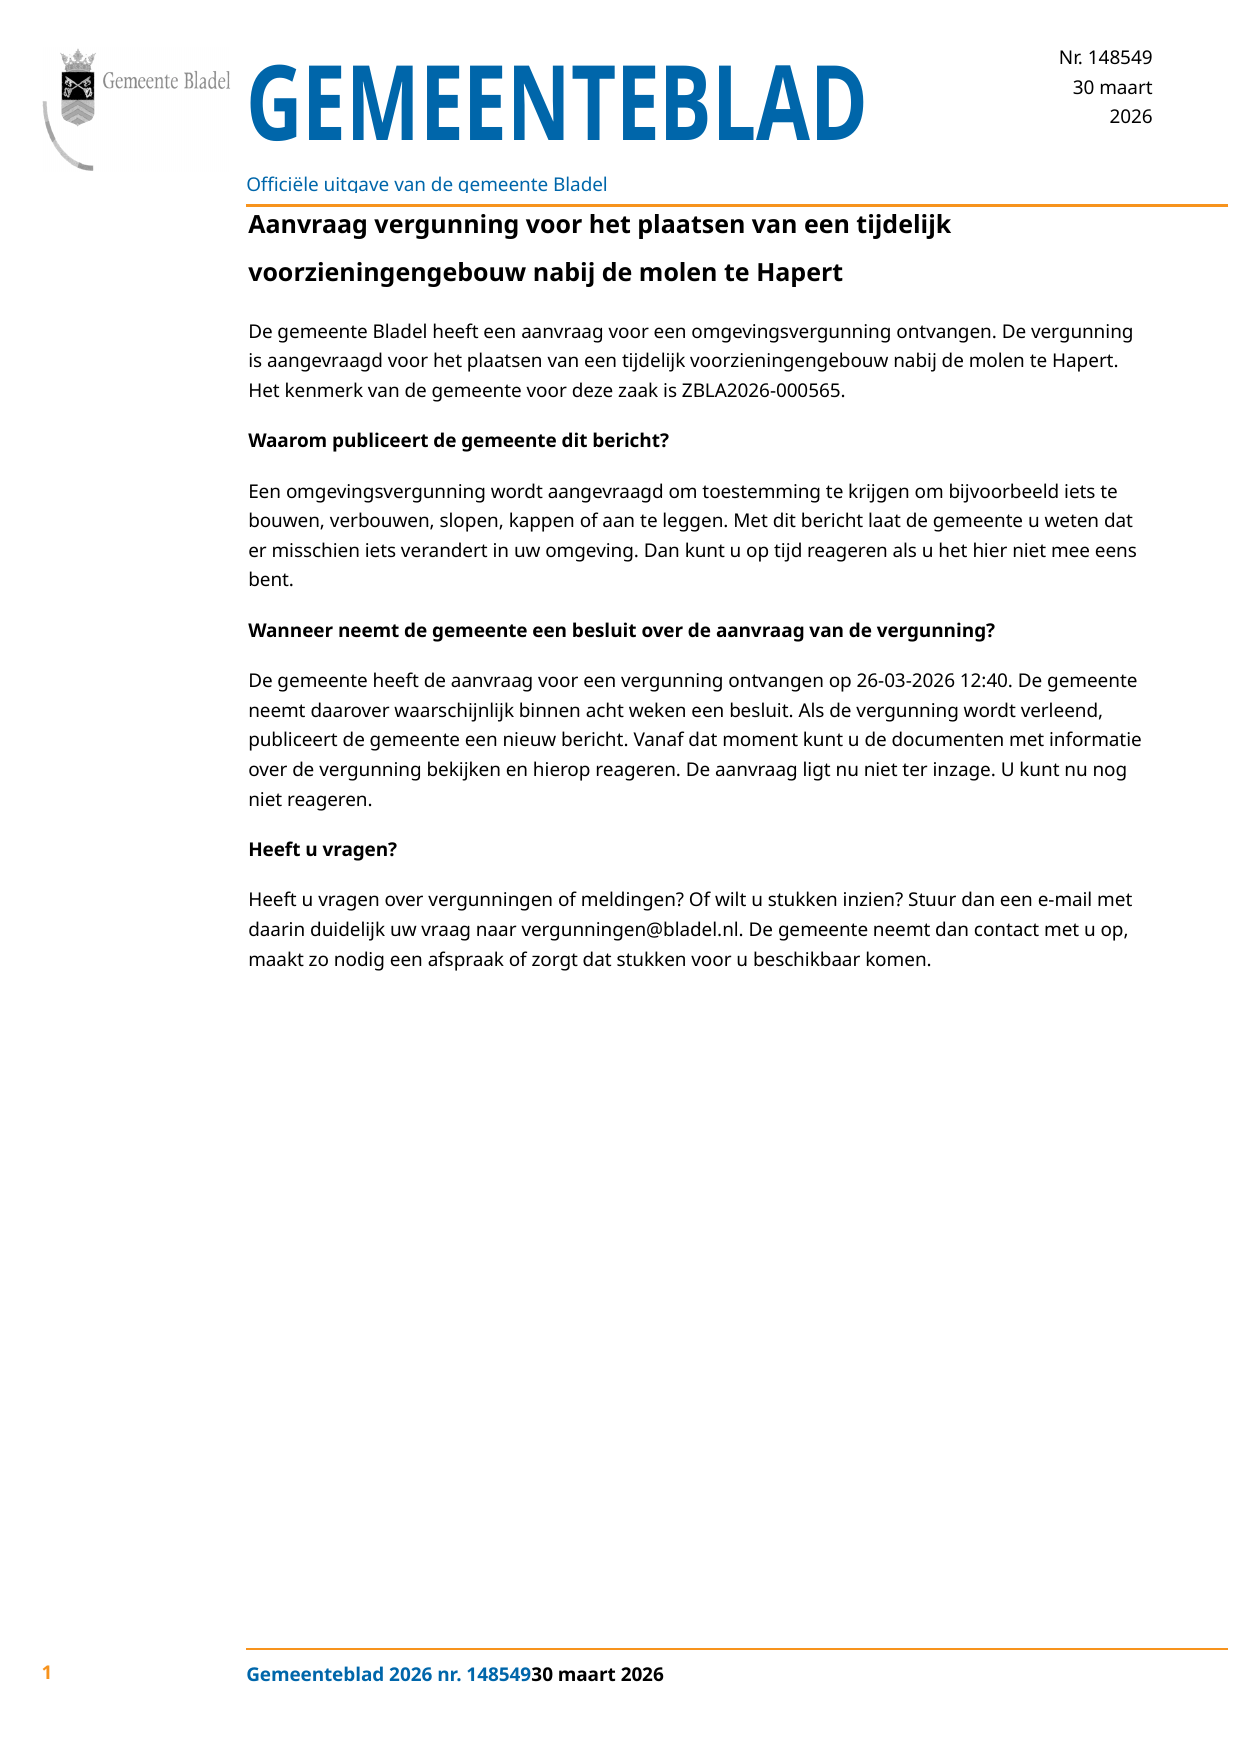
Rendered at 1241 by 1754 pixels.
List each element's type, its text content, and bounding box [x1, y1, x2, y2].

text De gemeente heeft de aanvraag voor een vergunning ontvangen op 26-03-2026 12:40. De gemeente neemt daarover waarschijnlijk binnen acht weken een besluit. Als de vergunning wordt verleend, publiceert de gemeente een nieuw bericht. Vanaf dat moment kunt u de documenten met informatie over de vergunning bekijken en hierop reageren. De aanvraag ligt nu niet ter inzage. U kunt nu nog niet reageren. [248, 667, 1152, 812]
text Een omgevingsvergunning wordt aangevraagd om toestemming te krijgen om bijvoorbeeld iets te bouwen, verbouwen, slopen, kappen of aan te leggen. Met dit bericht laat de gemeente u weten dat er misschien iets verandert in uw omgeving. Dan kunt u op tijd reageren als u het hier niet mee eens bent. [248, 478, 1152, 592]
text Heeft u vragen? [248, 836, 1152, 862]
text Aanvraag vergunning voor het plaatsen van een tijdelijk voorzieningengebouw nabij de molen te Hapert [248, 207, 1152, 288]
text Waarom publiceert de gemeente dit bericht? [248, 427, 1152, 453]
text Wanneer neemt de gemeente een besluit over de aanvraag van de vergunning? [248, 617, 1152, 643]
text De gemeente Bladel heeft een aanvraag voor een omgevingsvergunning ontvangen. De vergunning is aangevraagd voor het plaatsen van een tijdelijk voorzieningengebouw nabij de molen te Hapert. Het kenmerk van de gemeente voor deze zaak is ZBLA2026-000565. [248, 318, 1152, 403]
text Heeft u vragen over vergunningen of meldingen? Of wilt u stukken inzien? Stuur dan een e-mail met daarin duidelijk uw vraag naar vergunningen@bladel.nl. De gemeente neemt dan contact met u op, maakt zo nodig een afspraak of zorgt dat stukken voor u beschikbaar komen. [248, 887, 1152, 972]
picture [41, 47, 231, 172]
